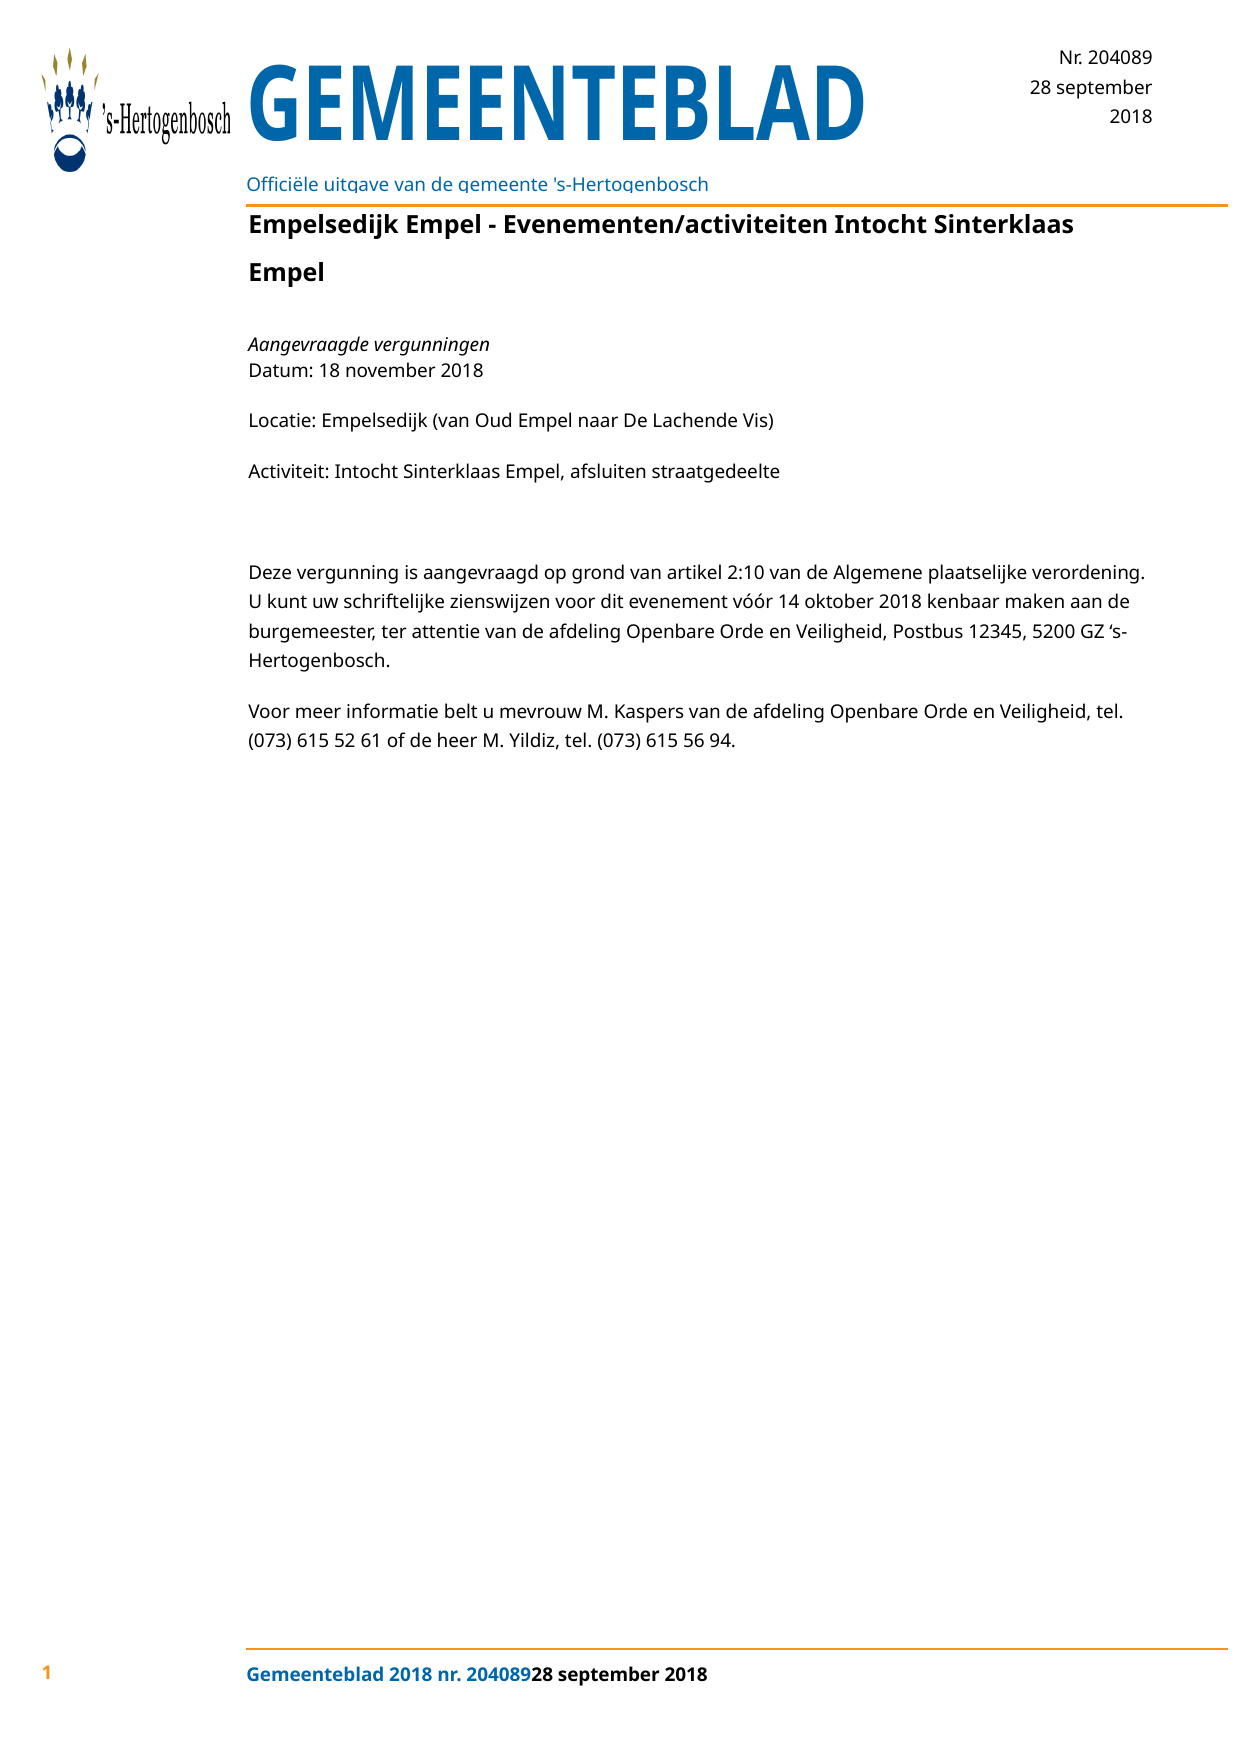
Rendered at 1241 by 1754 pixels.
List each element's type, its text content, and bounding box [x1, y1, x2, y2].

text Datum: 18 november 2018 [248, 357, 1152, 383]
text Deze vergunning is aangevraagd op grond van artikel 2:10 van de Algemene plaatselijke verordening. U kunt uw schriftelijke zienswijzen voor dit evenement vóór 14 oktober 2018 kenbaar maken aan de burgemeester, ter attentie van de afdeling Openbare Orde en Veiligheid, Postbus 12345, 5200 GZ ‘s-Hertogenbosch. [248, 559, 1152, 673]
picture [41, 47, 231, 172]
text Empelsedijk Empel - Evenementen/activiteiten Intocht Sinterklaas Empel [248, 207, 1152, 288]
text Activiteit: Intocht Sinterklaas Empel, afsluiten straatgedeelte [248, 458, 1152, 484]
text Aangevraagde vergunningen [248, 331, 1152, 357]
text Voor meer informatie belt u mevrouw M. Kaspers van de afdeling Openbare Orde en Veiligheid, tel. (073) 615 52 61 of de heer M. Yildiz, tel. (073) 615 56 94. [248, 698, 1152, 753]
text Locatie: Empelsedijk (van Oud Empel naar De Lachende Vis) [248, 408, 1152, 433]
